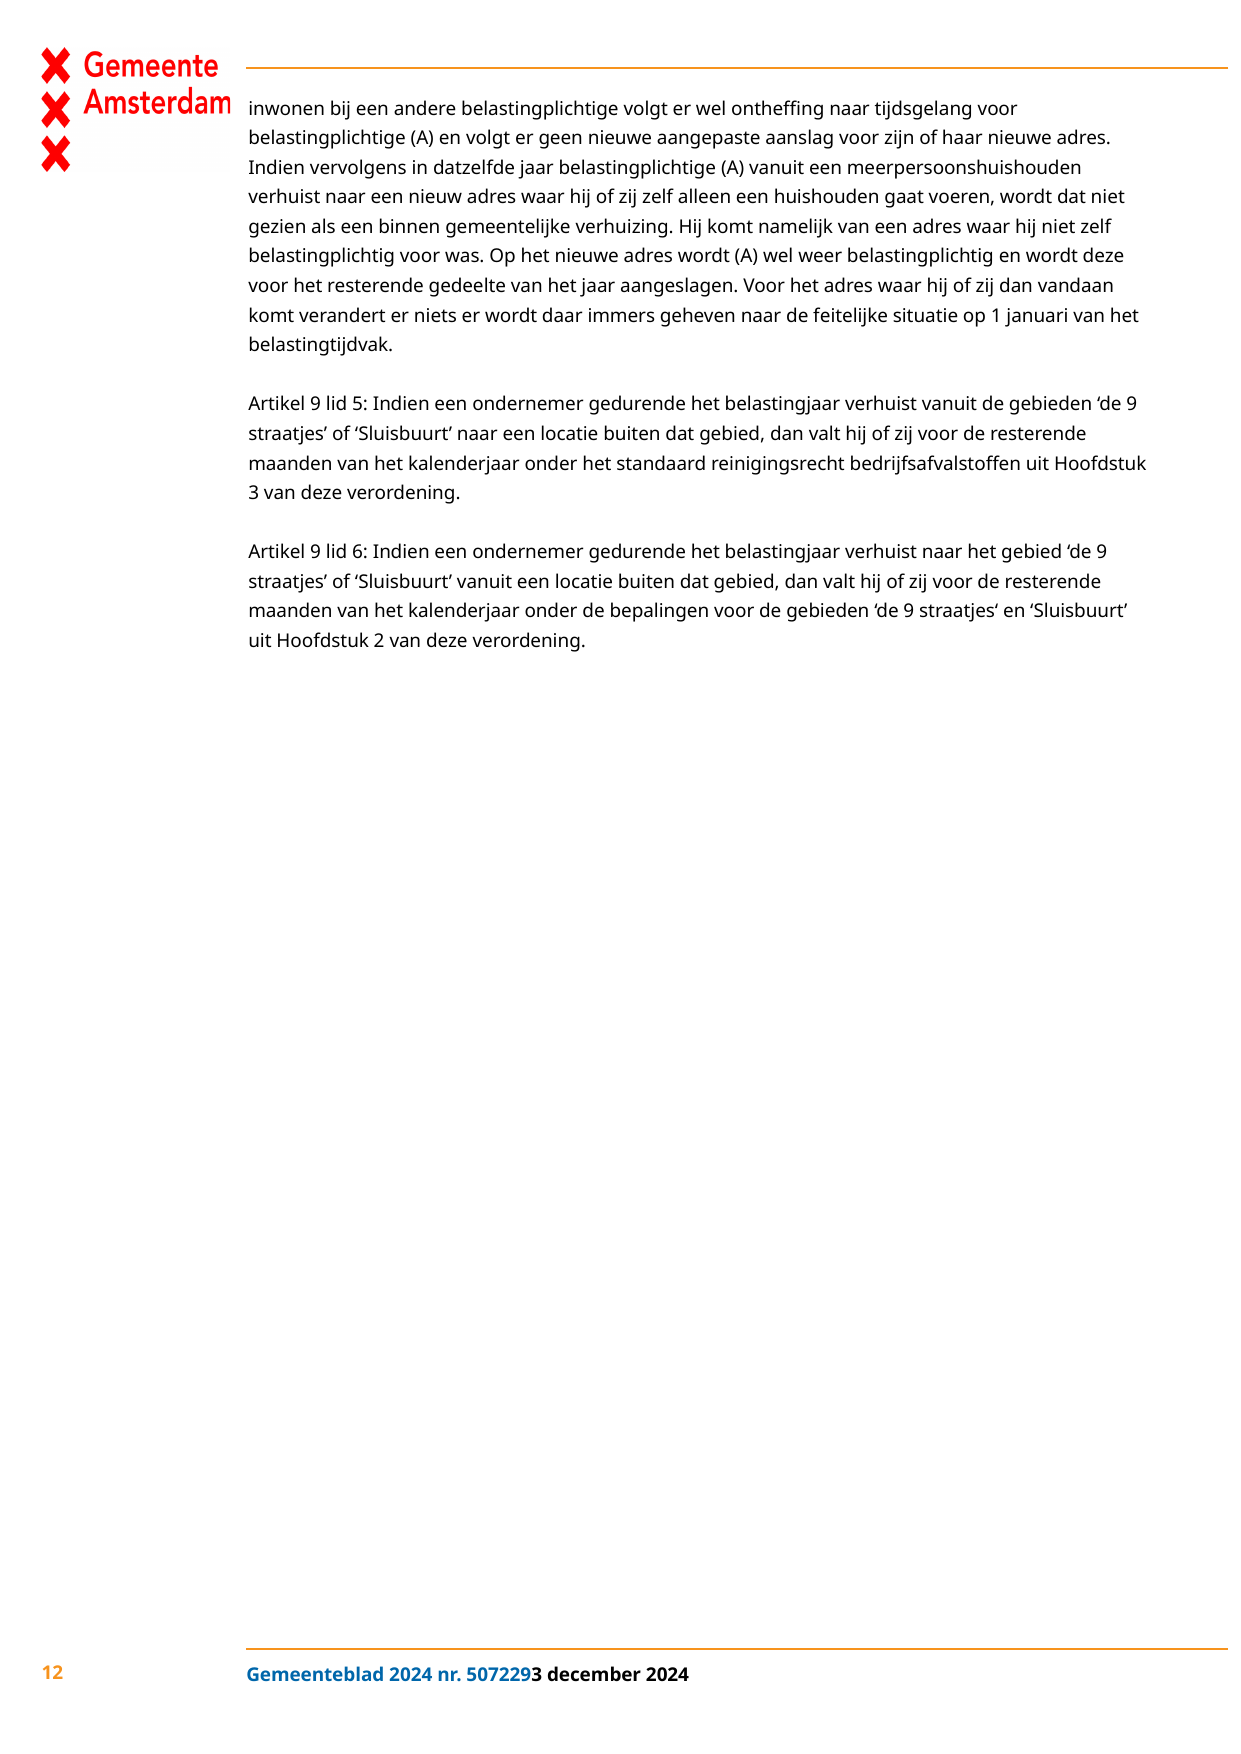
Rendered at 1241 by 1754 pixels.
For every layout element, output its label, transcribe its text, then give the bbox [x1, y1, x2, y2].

picture [41, 47, 231, 172]
text Artikel 9 lid 6: Indien een ondernemer gedurende het belastingjaar verhuist naar het gebied ‘de 9 straatjes’ of ‘Sluisbuurt’ vanuit een locatie buiten dat gebied, dan valt hij of zij voor de resterende maanden van het kalenderjaar onder de bepalingen voor de gebieden ‘de 9 straatjes‘ en ‘Sluisbuurt’ uit Hoofdstuk 2 van deze verordening. [248, 538, 1152, 653]
text inwonen bij een andere belastingplichtige volgt er wel ontheffing naar tijdsgelang voor belastingplichtige (A) en volgt er geen nieuwe aangepaste aanslag voor zijn of haar nieuwe adres. Indien vervolgens in datzelfde jaar belastingplichtige (A) vanuit een meerpersoonshuishouden verhuist naar een nieuw adres waar hij of zij zelf alleen een huishouden gaat voeren, wordt dat niet gezien als een binnen gemeentelijke verhuizing. Hij komt namelijk van een adres waar hij niet zelf belastingplichtig voor was. Op het nieuwe adres wordt (A) wel weer belastingplichtig en wordt deze voor het resterende gedeelte van het jaar aangeslagen. Voor het adres waar hij of zij dan vandaan komt verandert er niets er wordt daar immers geheven naar de feitelijke situatie op 1 januari van het belastingtijdvak. [248, 95, 1152, 357]
text Artikel 9 lid 5: Indien een ondernemer gedurende het belastingjaar verhuist vanuit de gebieden ‘de 9 straatjes’ of ‘Sluisbuurt’ naar een locatie buiten dat gebied, dan valt hij of zij voor de resterende maanden van het kalenderjaar onder het standaard reinigingsrecht bedrijfsafvalstoffen uit Hoofdstuk 3 van deze verordening. [248, 391, 1152, 505]
